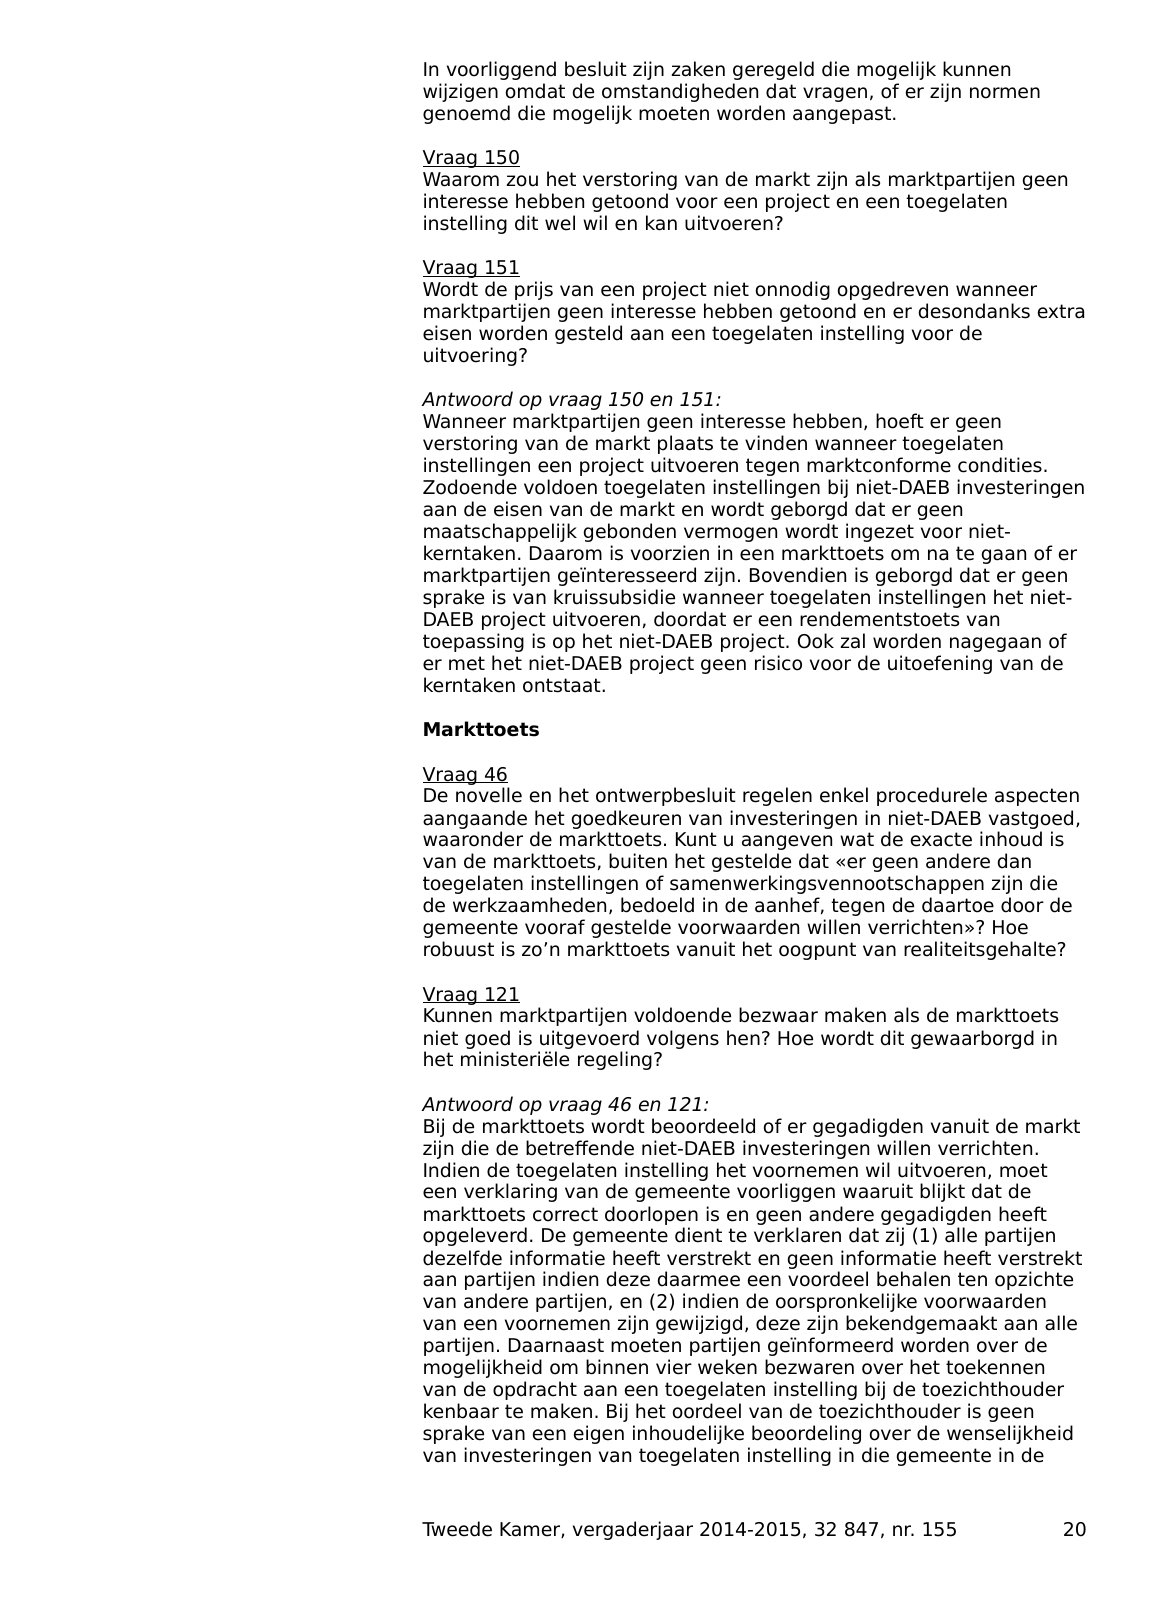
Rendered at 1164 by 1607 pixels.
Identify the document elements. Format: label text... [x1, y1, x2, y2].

text Waarom zou het verstoring van de markt zijn als marktpartijen geen interesse hebben getoond voor een project en een toegelaten instelling dit wel wil en kan uitvoeren? [422, 169, 1087, 235]
text Wordt de prijs van een project niet onnodig opgedreven wanneer marktpartijen geen interesse hebben getoond en er desondanks extra eisen worden gesteld aan een toegelaten instelling voor de uitvoering? [422, 279, 1087, 367]
text Wanneer marktpartijen geen interesse hebben, hoeft er geen verstoring van de markt plaats te vinden wanneer toegelaten instellingen een project uitvoeren tegen marktconforme condities. Zodoende voldoen toegelaten instellingen bij niet-DAEB investeringen aan de eisen van de markt en wordt geborgd dat er geen maatschappelijk gebonden vermogen wordt ingezet voor niet-kerntaken. Daarom is voorzien in een markttoets om na te gaan of er marktpartijen geïnteresseerd zijn. Bovendien is geborgd dat er geen sprake is van kruissubsidie wanneer toegelaten instellingen het niet-DAEB project uitvoeren, doordat er een rendementstoets van toepassing is op het niet-DAEB project. Ook zal worden nagegaan of er met het niet-DAEB project geen risico voor de uitoefening van de kerntaken ontstaat. [422, 411, 1087, 697]
text Kunnen marktpartijen voldoende bezwaar maken als de markttoets niet goed is uitgevoerd volgens hen? Hoe wordt dit gewaarborgd in het ministeriële regeling? [422, 1005, 1087, 1071]
text Vraag 46 [422, 763, 1087, 785]
text Vraag 151 [422, 257, 1087, 279]
text Bij de markttoets wordt beoordeeld of er gegadigden vanuit de markt zijn die de betreffende niet-DAEB investeringen willen verrichten. Indien de toegelaten instelling het voornemen wil uitvoeren, moet een verklaring van de gemeente voorliggen waaruit blijkt dat de markttoets correct doorlopen is en geen andere gegadigden heeft opgeleverd. De gemeente dient te verklaren dat zij (1) alle partijen dezelfde informatie heeft verstrekt en geen informatie heeft verstrekt aan partijen indien deze daarmee een voordeel behalen ten opzichte van andere partijen, en (2) indien de oorspronkelijke voorwaarden van een voornemen zijn gewijzigd, deze zijn bekendgemaakt aan alle partijen. Daarnaast moeten partijen geïnformeerd worden over de mogelijkheid om binnen vier weken bezwaren over het toekennen van de opdracht aan een toegelaten instelling bij de toezichthouder kenbaar te maken. Bij het oordeel van de toezichthouder is geen sprake van een eigen inhoudelijke beoordeling over de wenselijkheid van investeringen van toegelaten instelling in die gemeente in de [422, 1116, 1087, 1467]
text Vraag 150 [422, 147, 1087, 169]
text De novelle en het ontwerpbesluit regelen enkel procedurele aspecten aangaande het goedkeuren van investeringen in niet-DAEB vastgoed, waaronder de markttoets. Kunt u aangeven wat de exacte inhoud is van de markttoets, buiten het gestelde dat «er geen andere dan toegelaten instellingen of samenwerkingsvennootschappen zijn die de werkzaamheden, bedoeld in de aanhef, tegen de daartoe door de gemeente vooraf gestelde voorwaarden willen verrichten»? Hoe robuust is zo’n markttoets vanuit het oogpunt van realiteitsgehalte? [422, 785, 1087, 961]
text In voorliggend besluit zijn zaken geregeld die mogelijk kunnen wijzigen omdat de omstandigheden dat vragen, of er zijn normen genoemd die mogelijk moeten worden aangepast. [422, 59, 1087, 125]
text Vraag 121 [422, 983, 1087, 1005]
text Antwoord op vraag 46 en 121: [422, 1093, 1087, 1116]
subtitle Markttoets [422, 719, 1087, 741]
text Antwoord op vraag 150 en 151: [422, 389, 1087, 411]
